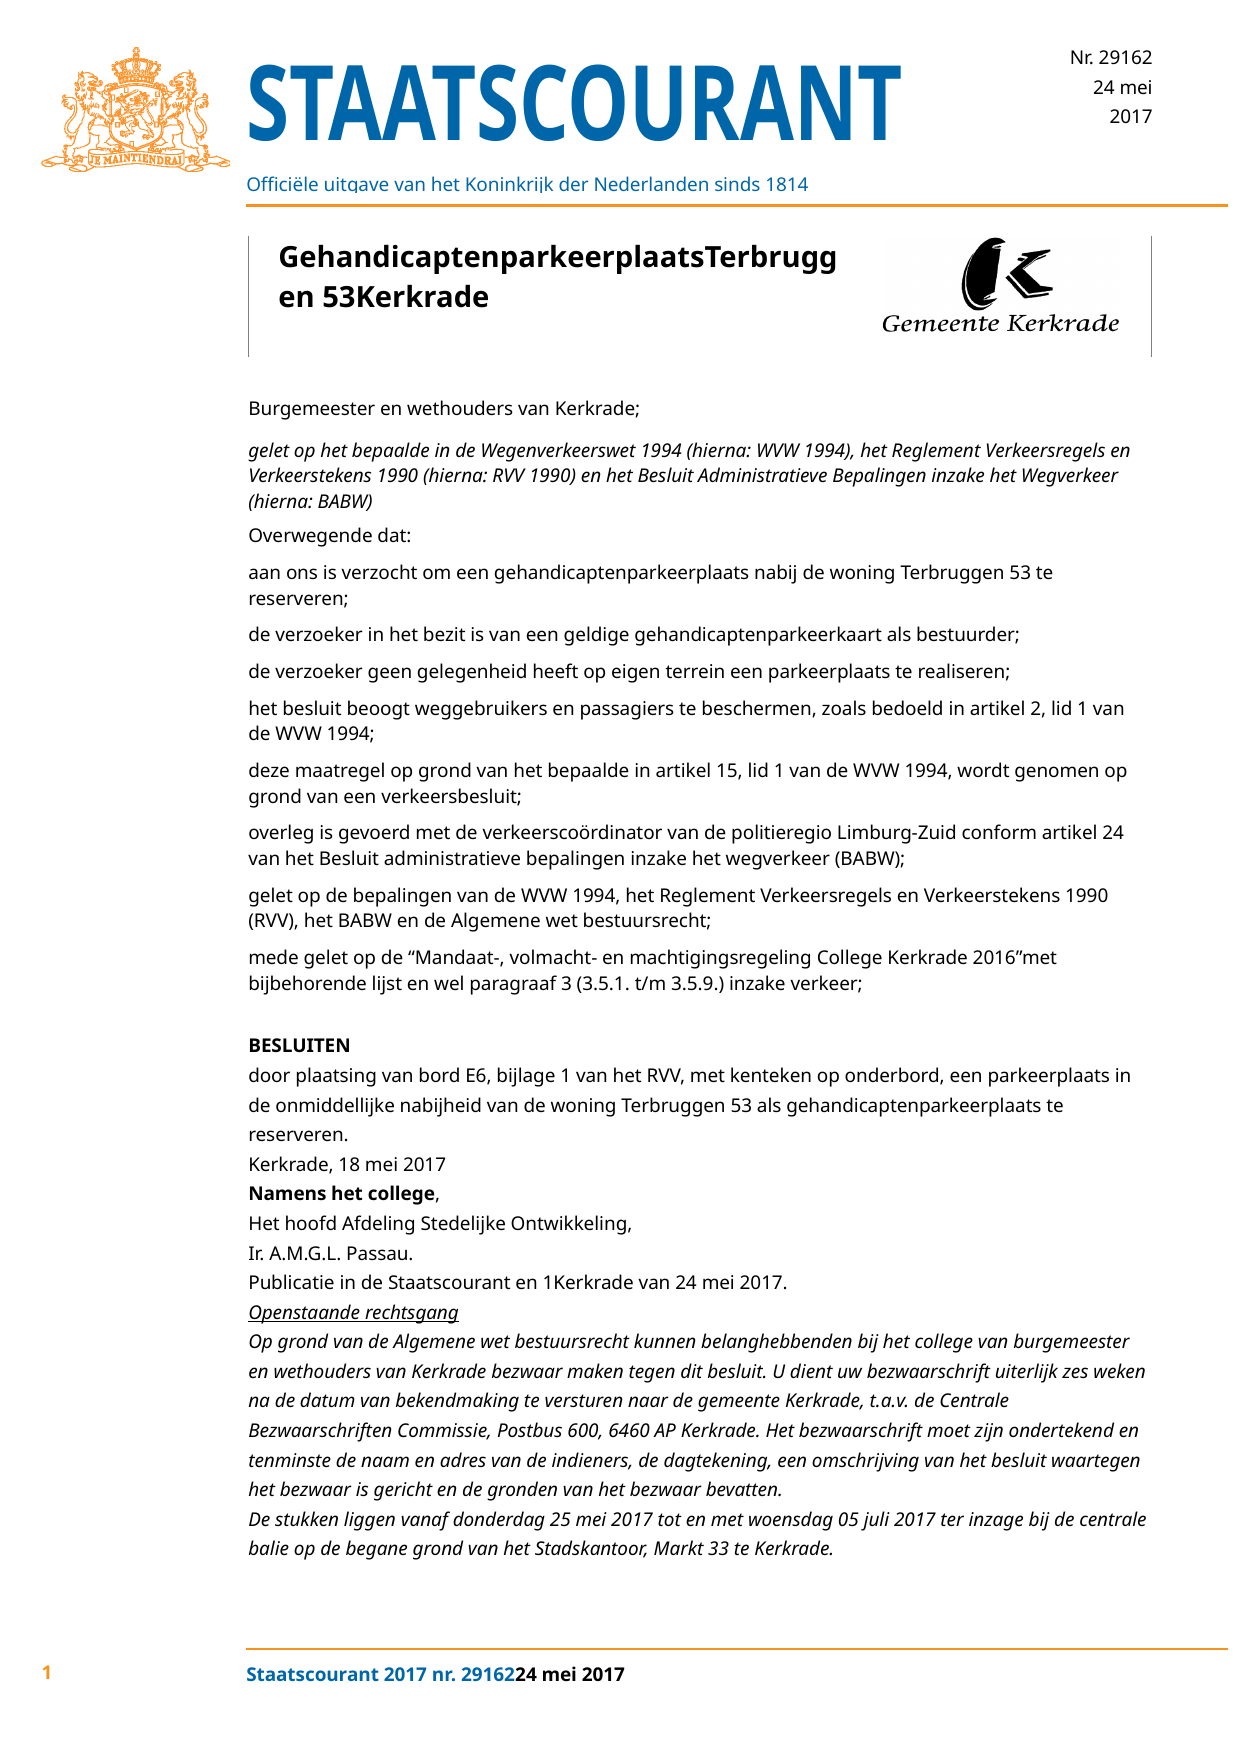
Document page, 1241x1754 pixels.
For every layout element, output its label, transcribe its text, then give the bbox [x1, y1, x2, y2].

table_header GehandicaptenparkeerplaatsTerbruggen 53Kerkrade [249, 236, 850, 357]
text deze maatregel op grond van het bepaalde in artikel 15, lid 1 van de WVW 1994, wordt genomen op grond van een verkeersbesluit; [248, 757, 1152, 808]
text Burgemeester en wethouders van Kerkrade; [248, 395, 1152, 421]
text Publicatie in de Staatscourant en 1Kerkrade van 24 mei 2017. [248, 1269, 1152, 1295]
text gelet op het bepaalde in de Wegenverkeerswet 1994 (hierna: WVW 1994), het Reglement Verkeersregels en Verkeerstekens 1990 (hierna: RVV 1990) en het Besluit Administratieve Bepalingen inzake het Wegverkeer (hierna: BABW) [248, 437, 1152, 514]
text Namens het college, [248, 1181, 1152, 1206]
table_header [850, 236, 1151, 357]
text het besluit beoogt weggebruikers en passagiers te beschermen, zoals bedoeld in artikel 2, lid 1 van de WVW 1994; [248, 695, 1152, 746]
text de verzoeker geen gelegenheid heeft op eigen terrein een parkeerplaats te realiseren; [248, 658, 1152, 684]
text Het hoofd Afdeling Stedelijke Ontwikkeling, [248, 1210, 1152, 1236]
text Openstaande rechtsgang [248, 1299, 1152, 1325]
text Kerkrade, 18 mei 2017 [248, 1151, 1152, 1177]
text door plaatsing van bord E6, bijlage 1 van het RVV, met kenteken op onderbord, een parkeerplaats in de onmiddellijke nabijheid van de woning Terbruggen 53 als gehandicaptenparkeerplaats te reserveren. [248, 1062, 1152, 1147]
text overleg is gevoerd met de verkeerscoördinator van de politieregio Limburg-Zuid conform artikel 24 van het Besluit administratieve bepalingen inzake het wegverkeer (BABW); [248, 819, 1152, 871]
text Overwegende dat: [248, 522, 1152, 548]
text de verzoeker in het bezit is van een geldige gehandicaptenparkeerkaart als bestuurder; [248, 621, 1152, 647]
text mede gelet op de “Mandaat-, volmacht- en machtigingsregeling College Kerkrade 2016”met bijbehorende lijst en wel paragraaf 3 (3.5.1. t/m 3.5.9.) inzake verkeer; [248, 944, 1152, 996]
picture [41, 47, 231, 172]
text Ir. A.M.G.L. Passau. [248, 1240, 1152, 1266]
text gelet op de bepalingen van de WVW 1994, het Reglement Verkeersregels en Verkeerstekens 1990 (RVV), het BABW en de Algemene wet bestuursrecht; [248, 882, 1152, 933]
picture [882, 236, 1119, 332]
text De stukken liggen vanaf donderdag 25 mei 2017 tot en met woensdag 05 juli 2017 ter inzage bij de centrale balie op de begane grond van het Stadskantoor, Markt 33 te Kerkrade. [248, 1506, 1152, 1561]
text Op grond van de Algemene wet bestuursrecht kunnen belanghebbenden bij het college van burgemeester en wethouders van Kerkrade bezwaar maken tegen dit besluit. U dient uw bezwaarschrift uiterlijk zes weken na de datum van bekendmaking te versturen naar de gemeente Kerkrade, t.a.v. de Centrale Bezwaarschriften Commissie, Postbus 600, 6460 AP Kerkrade. Het bezwaarschrift moet zijn ondertekend en tenminste de naam en adres van de indieners, de dagtekening, een omschrijving van het besluit waartegen het bezwaar is gericht en de gronden van het bezwaar bevatten. [248, 1328, 1152, 1502]
text BESLUITEN [248, 1033, 1152, 1058]
text aan ons is verzocht om een gehandicaptenparkeerplaats nabij de woning Terbruggen 53 te reserveren; [248, 559, 1152, 610]
